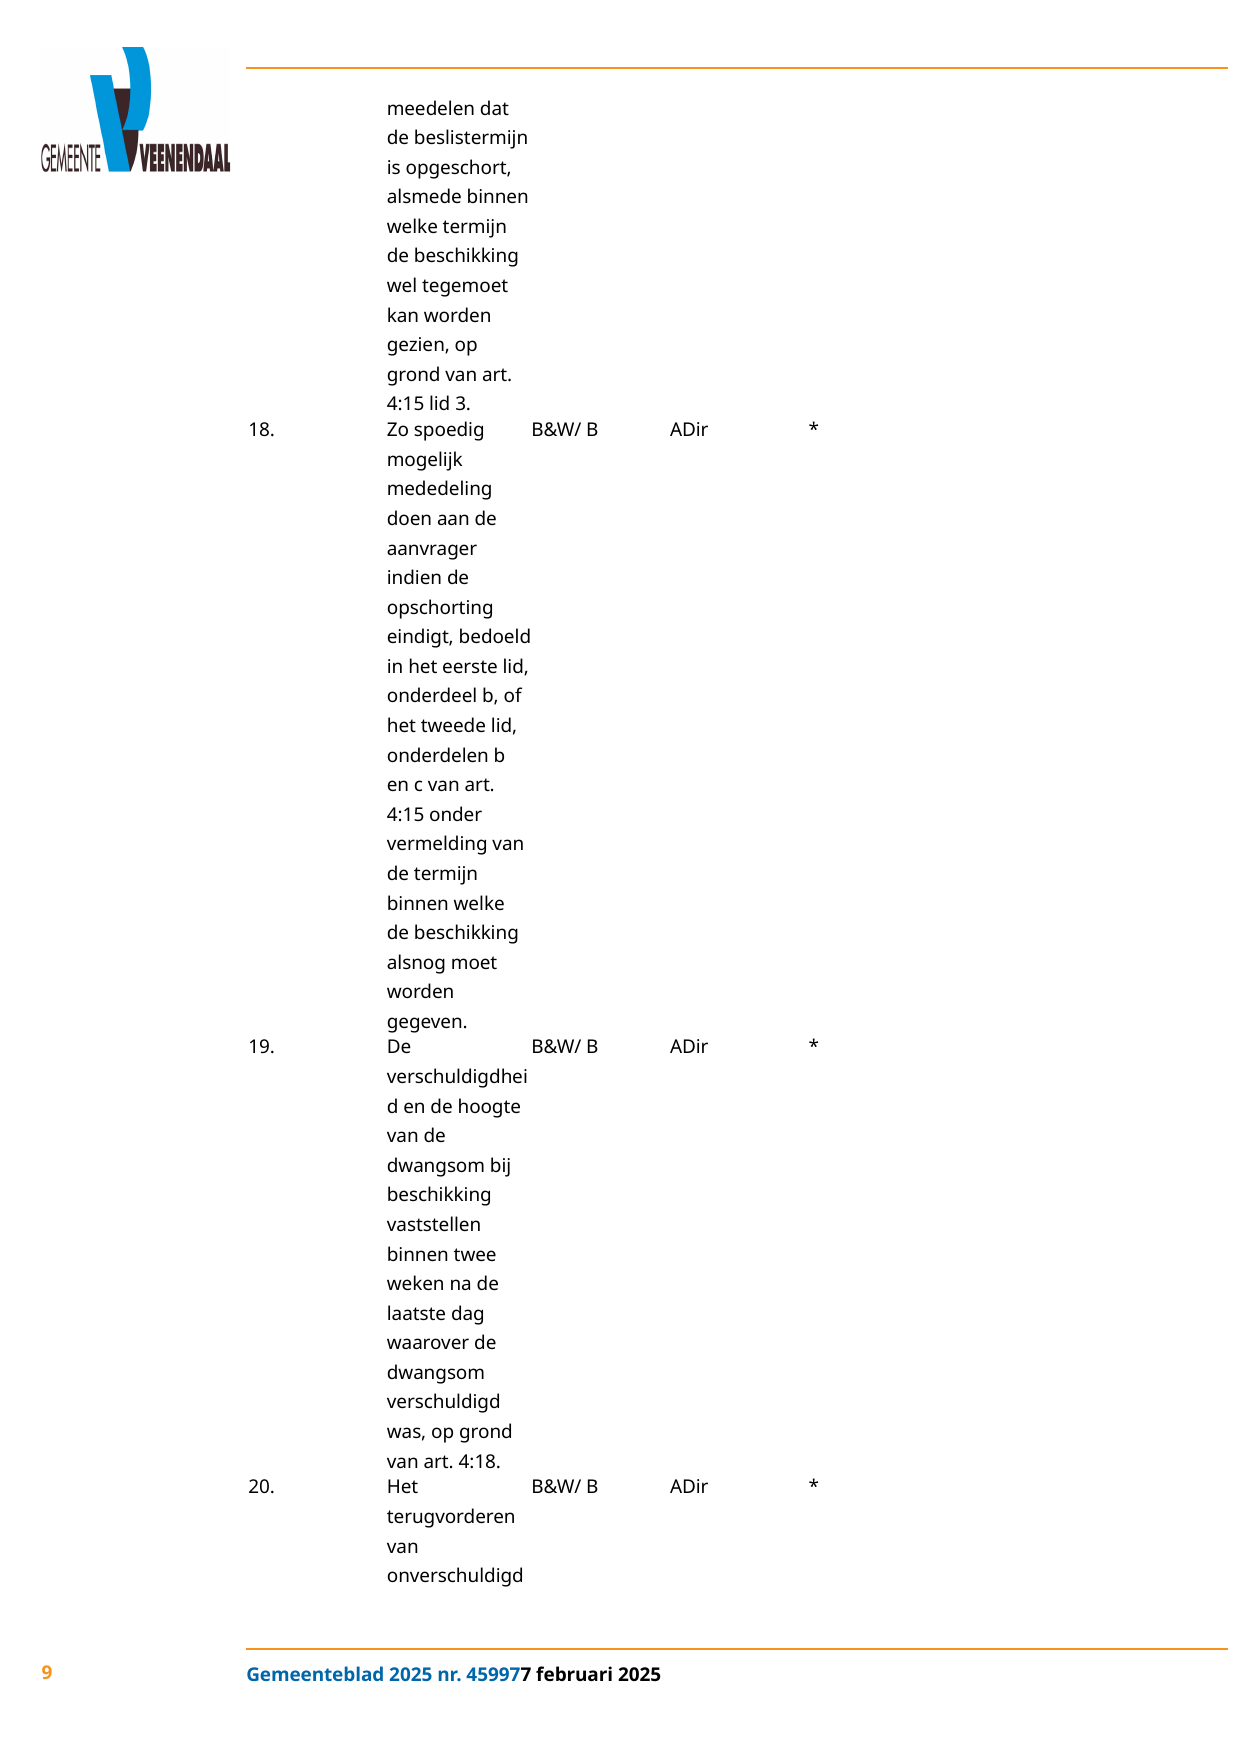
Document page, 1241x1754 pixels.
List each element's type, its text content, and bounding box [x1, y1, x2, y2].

table_cell 19. [248, 1034, 387, 1474]
table_cell [670, 95, 808, 416]
table_cell De verschuldigdheid en de hoogte van de dwangsom bij beschikking vaststellen binnen twee weken na de laatste dag waarover de dwangsom verschuldigd was, op grond van art. 4:18. [387, 1034, 531, 1474]
picture [123, 47, 231, 172]
table_cell [947, 95, 1152, 416]
table_cell meedelen dat de beslistermijn is opgeschort, alsmede binnen welke termijn de beschikking wel tegemoet kan worden gezien, op grond van art. 4:15 lid 3. [387, 95, 531, 416]
table_cell [947, 416, 1152, 1034]
table_cell * [808, 1034, 947, 1474]
table_cell B&W/ B [531, 416, 670, 1034]
table_cell B&W/ B [531, 1474, 670, 1588]
table_cell * [808, 1474, 947, 1588]
table_cell ADir [670, 1474, 808, 1588]
picture [41, 47, 130, 172]
table_cell [808, 95, 947, 416]
table_cell * [808, 416, 947, 1034]
table_cell Zo spoedig mogelijk mededeling doen aan de aanvrager indien de opschorting eindigt, bedoeld in het eerste lid, onderdeel b, of het tweede lid, onderdelen b en c van art. 4:15 onder vermelding van de termijn binnen welke de beschikking alsnog moet worden gegeven. [387, 416, 531, 1034]
table_cell 20. [248, 1474, 387, 1588]
table_cell ADir [670, 416, 808, 1034]
table_cell [947, 1034, 1152, 1474]
table_cell [531, 95, 670, 416]
table_cell Het terugvorderen van onverschuldigd [387, 1474, 531, 1588]
table_cell [248, 95, 387, 416]
table_cell B&W/ B [531, 1034, 670, 1474]
table_cell [947, 1474, 1152, 1588]
table_cell ADir [670, 1034, 808, 1474]
table_cell 18. [248, 416, 387, 1034]
